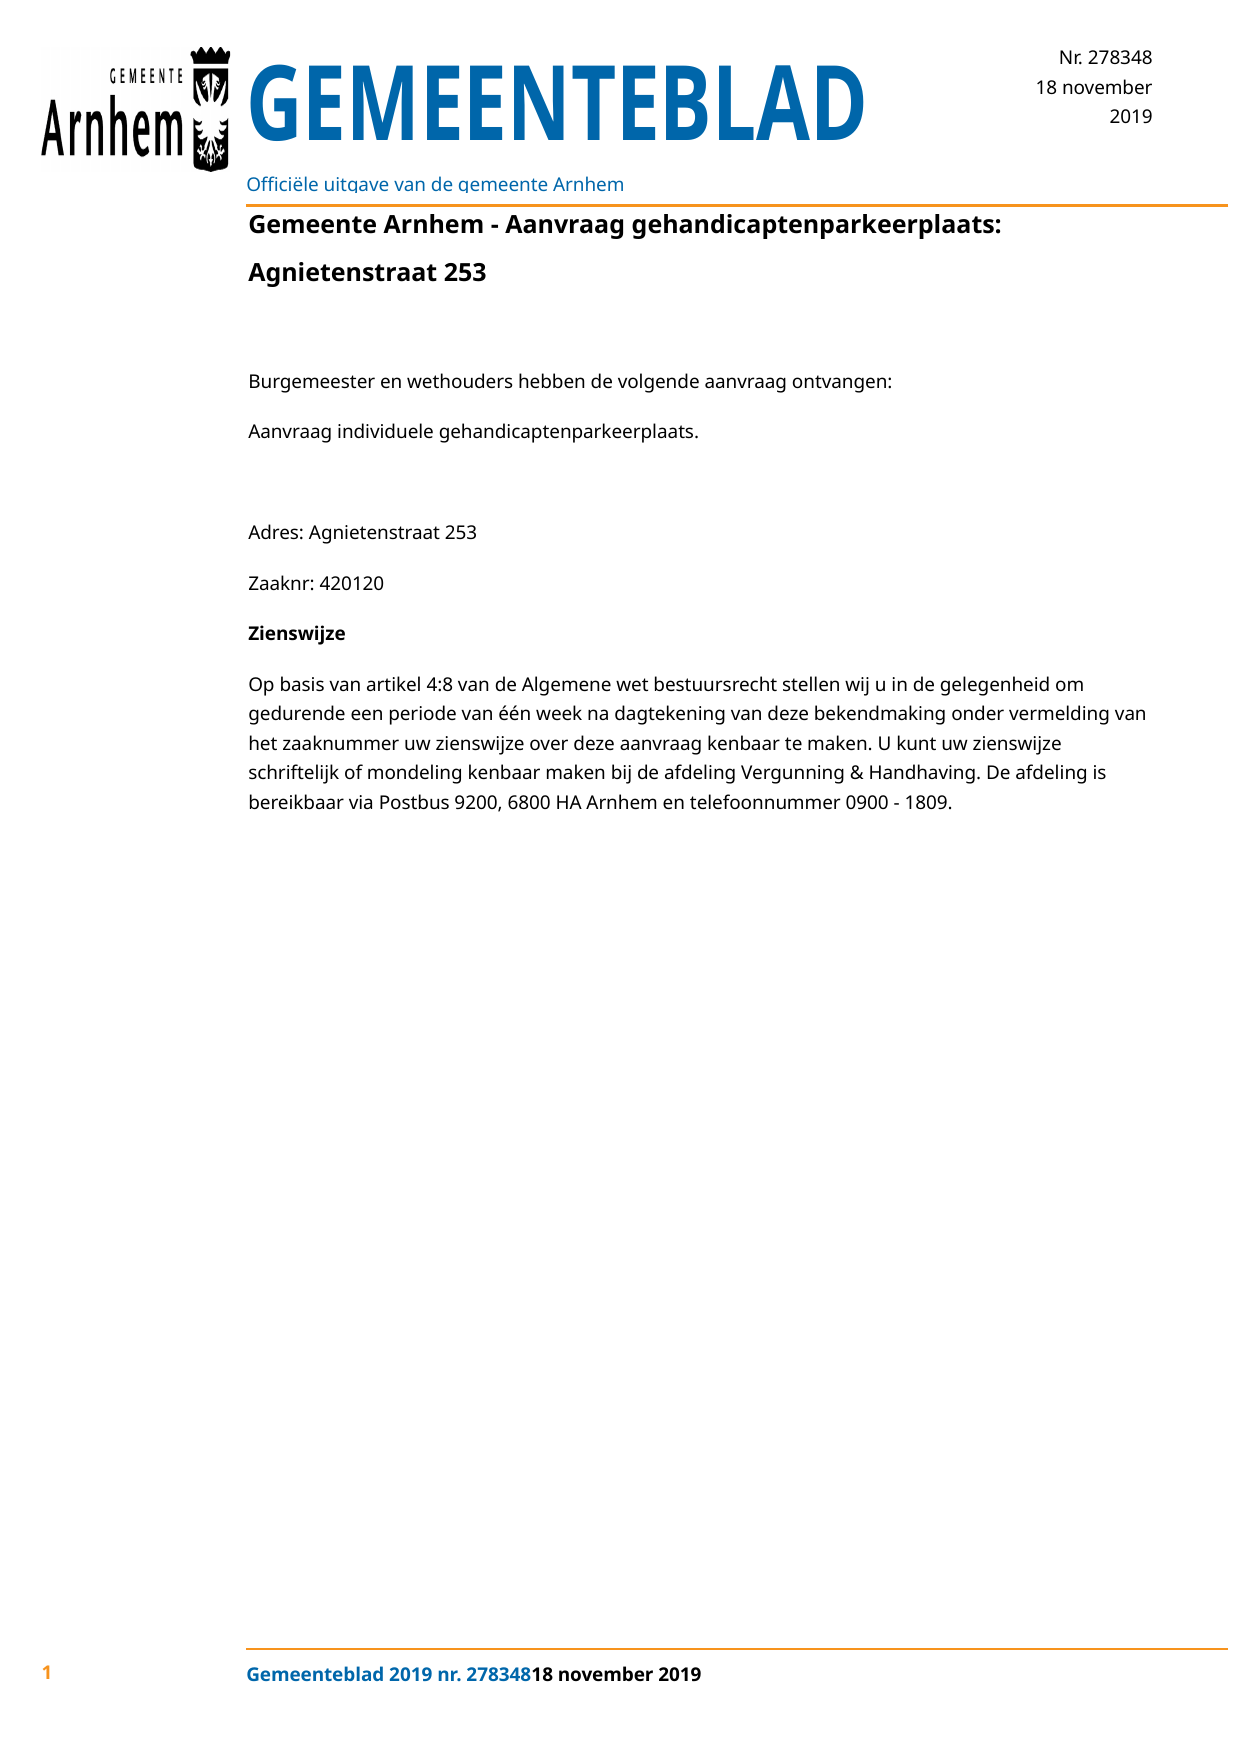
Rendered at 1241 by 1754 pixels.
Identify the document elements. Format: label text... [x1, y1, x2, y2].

text Gemeente Arnhem - Aanvraag gehandicaptenparkeerplaats: Agnietenstraat 253 [248, 207, 1152, 288]
text Aanvraag individuele gehandicaptenparkeerplaats. [248, 419, 1152, 444]
text Op basis van artikel 4:8 van de Algemene wet bestuursrecht stellen wij u in de gelegenheid om gedurende een periode van één week na dagtekening van deze bekendmaking onder vermelding van het zaaknummer uw zienswijze over deze aanvraag kenbaar te maken. U kunt uw zienswijze schriftelijk of mondeling kenbaar maken bij de afdeling Vergunning & Handhaving. De afdeling is bereikbaar via Postbus 9200, 6800 HA Arnhem en telefoonnummer 0900 - 1809. [248, 671, 1152, 815]
text Adres: Agnietenstraat 253 [248, 519, 1152, 545]
picture [41, 47, 231, 172]
text Zaaknr: 420120 [248, 570, 1152, 596]
text Burgemeester en wethouders hebben de volgende aanvraag ontvangen: [248, 368, 1152, 394]
text Zienswijze [248, 620, 1152, 646]
